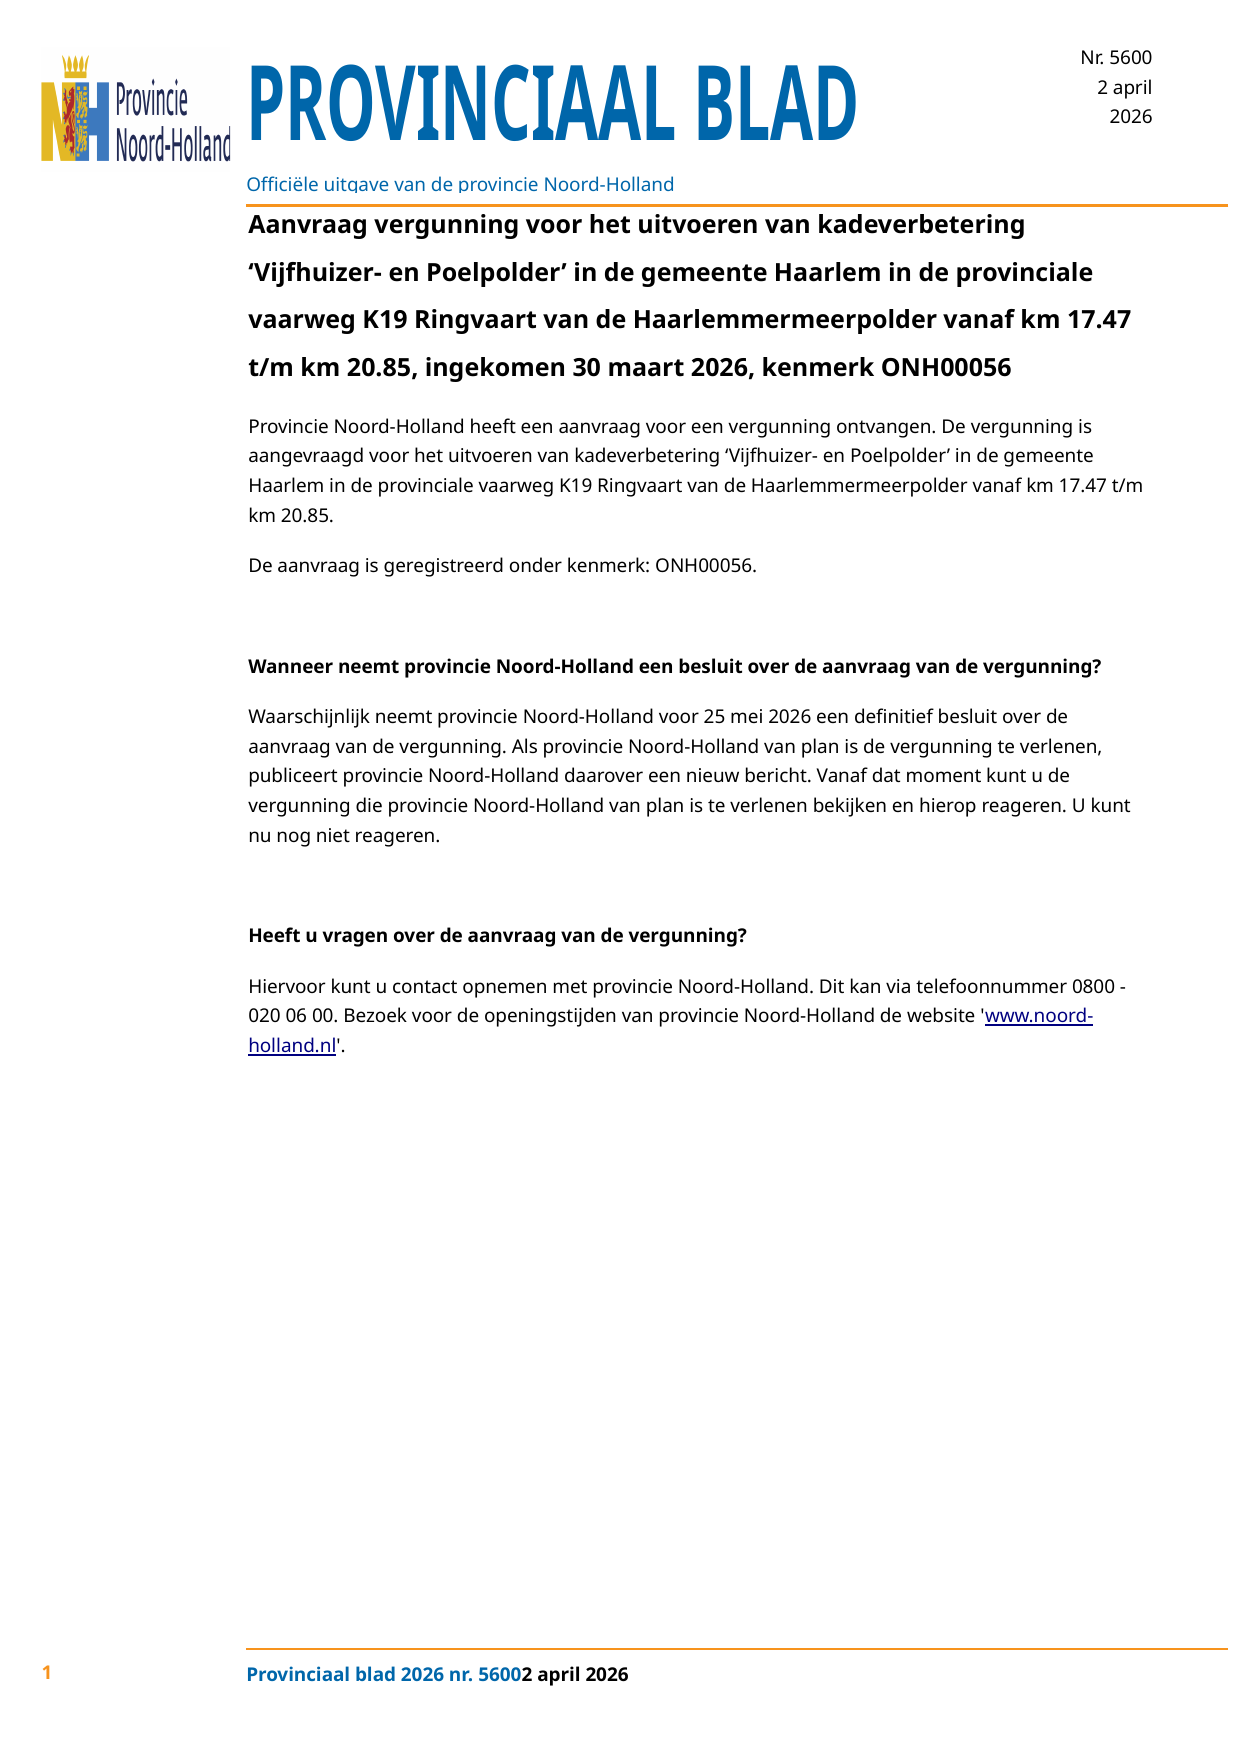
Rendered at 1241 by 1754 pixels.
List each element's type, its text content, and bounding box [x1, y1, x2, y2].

text Hiervoor kunt u contact opnemen met provincie Noord-Holland. Dit kan via telefoonnummer 0800 - 020 06 00. Bezoek voor de openingstijden van provincie Noord-Holland de website 'www.noord-holland.nl'. [248, 973, 1152, 1058]
text Provincie Noord-Holland heeft een aanvraag voor een vergunning ontvangen. De vergunning is aangevraagd voor het uitvoeren van kadeverbetering ‘Vijfhuizer- en Poelpolder’ in de gemeente Haarlem in de provinciale vaarweg K19 Ringvaart van de Haarlemmermeerpolder vanaf km 17.47 t/m km 20.85. [248, 413, 1152, 528]
text Heeft u vragen over de aanvraag van de vergunning? [248, 923, 1152, 948]
text Wanneer neemt provincie Noord-Holland een besluit over de aanvraag van de vergunning? [248, 653, 1152, 679]
picture [41, 47, 231, 172]
text De aanvraag is geregistreerd onder kenmerk: ONH00056. [248, 552, 1152, 578]
text Aanvraag vergunning voor het uitvoeren van kadeverbetering ‘Vijfhuizer- en Poelpolder’ in de gemeente Haarlem in de provinciale vaarweg K19 Ringvaart van de Haarlemmermeerpolder vanaf km 17.47 t/m km 20.85, ingekomen 30 maart 2026, kenmerk ONH00056 [248, 207, 1152, 384]
text Waarschijnlijk neemt provincie Noord-Holland voor 25 mei 2026 een definitief besluit over de aanvraag van de vergunning. Als provincie Noord-Holland van plan is de vergunning te verlenen, publiceert provincie Noord-Holland daarover een nieuw bericht. Vanaf dat moment kunt u de vergunning die provincie Noord-Holland van plan is te verlenen bekijken en hierop reageren. U kunt nu nog niet reageren. [248, 703, 1152, 848]
